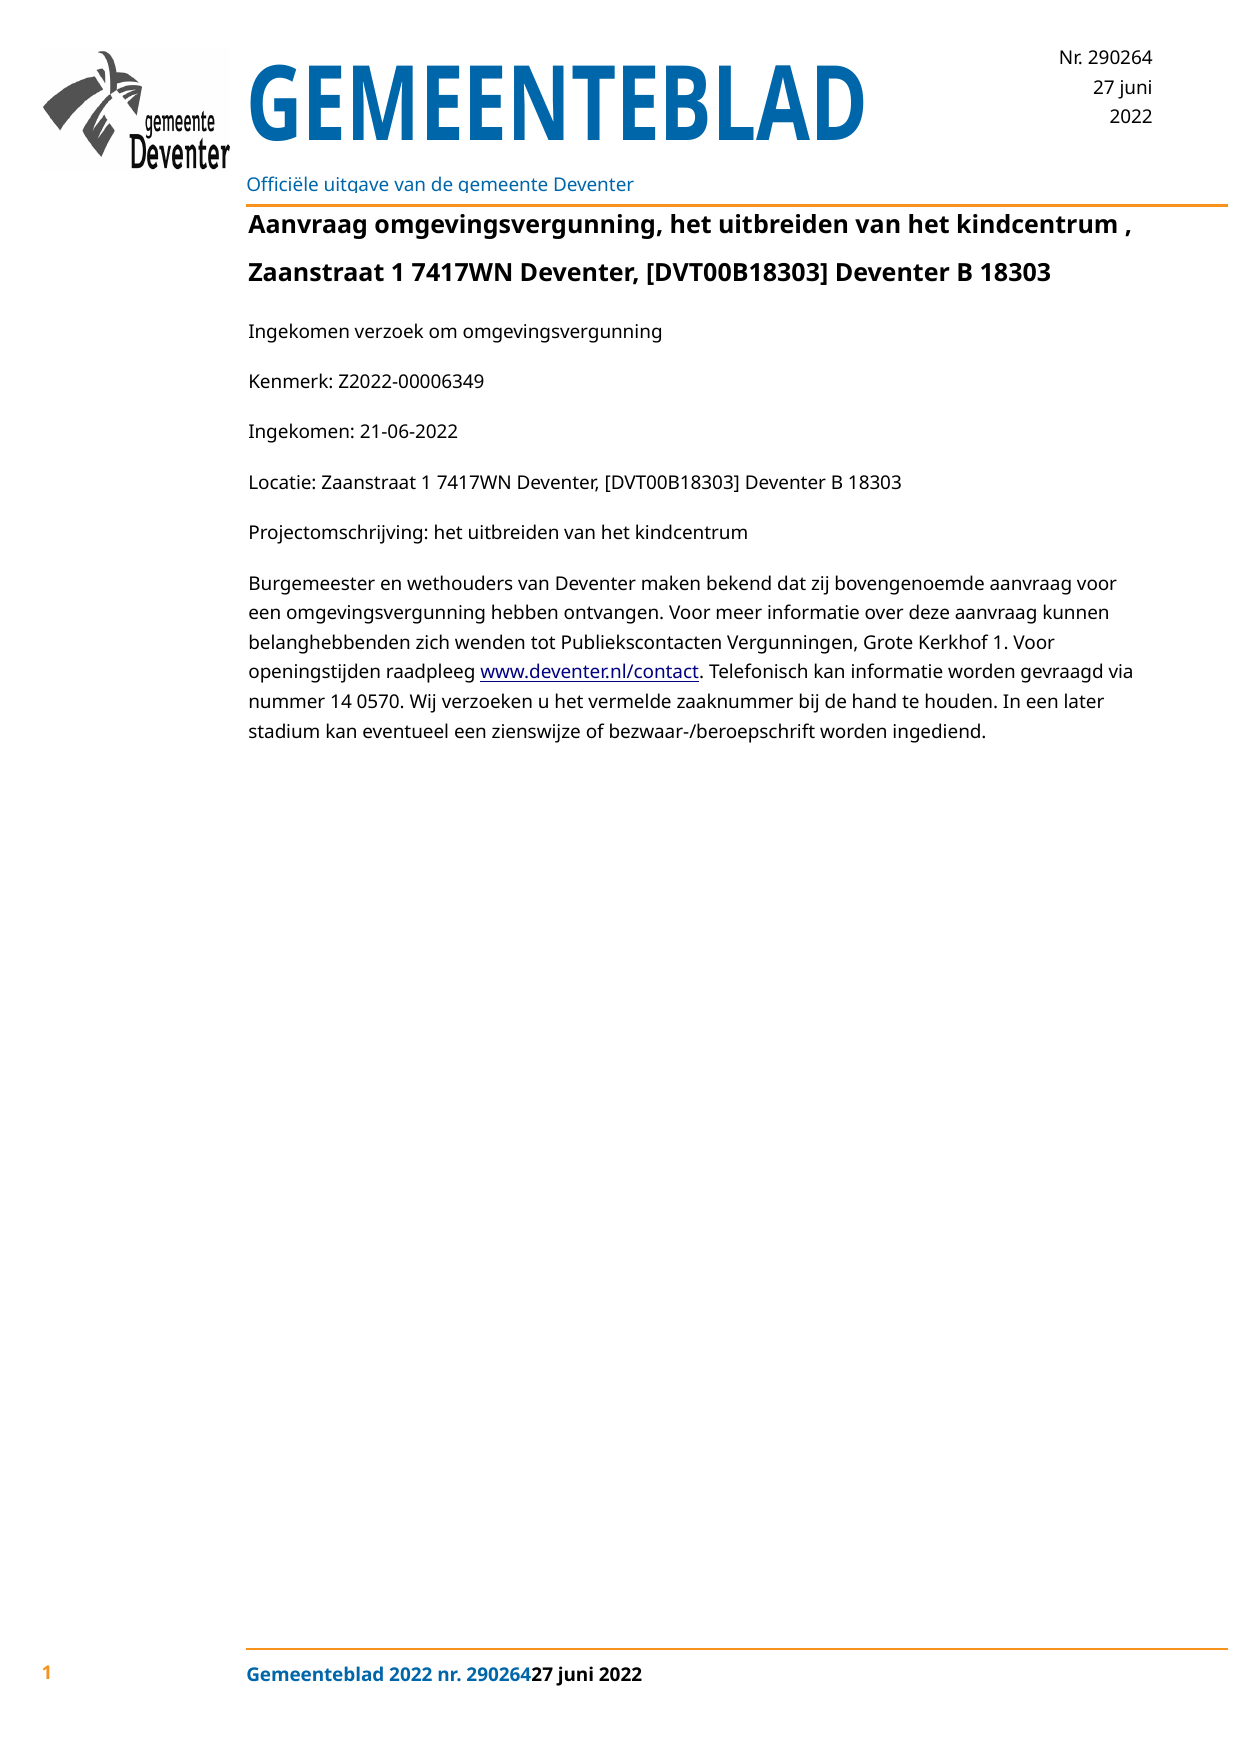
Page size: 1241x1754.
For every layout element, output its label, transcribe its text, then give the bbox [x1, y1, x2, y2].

text Ingekomen verzoek om omgevingsvergunning [248, 318, 1152, 344]
text Aanvraag omgevingsvergunning, het uitbreiden van het kindcentrum , Zaanstraat 1 7417WN Deventer, [DVT00B18303] Deventer B 18303 [248, 207, 1152, 288]
text Ingekomen: 21-06-2022 [248, 419, 1152, 444]
text Locatie: Zaanstraat 1 7417WN Deventer, [DVT00B18303] Deventer B 18303 [248, 469, 1152, 495]
text Burgemeester en wethouders van Deventer maken bekend dat zij bovengenoemde aanvraag voor een omgevingsvergunning hebben ontvangen. Voor meer informatie over deze aanvraag kunnen belanghebbenden zich wenden tot Publiekscontacten Vergunningen, Grote Kerkhof 1. Voor openingstijden raadpleeg www.deventer.nl/contact. Telefonisch kan informatie worden gevraagd via nummer 14 0570. Wij verzoeken u het vermelde zaaknummer bij de hand te houden. In een later stadium kan eventueel een zienswijze of bezwaar-/beroepschrift worden ingediend. [248, 570, 1152, 744]
picture [41, 47, 231, 172]
text Kenmerk: Z2022-00006349 [248, 368, 1152, 394]
text Projectomschrijving: het uitbreiden van het kindcentrum [248, 519, 1152, 545]
